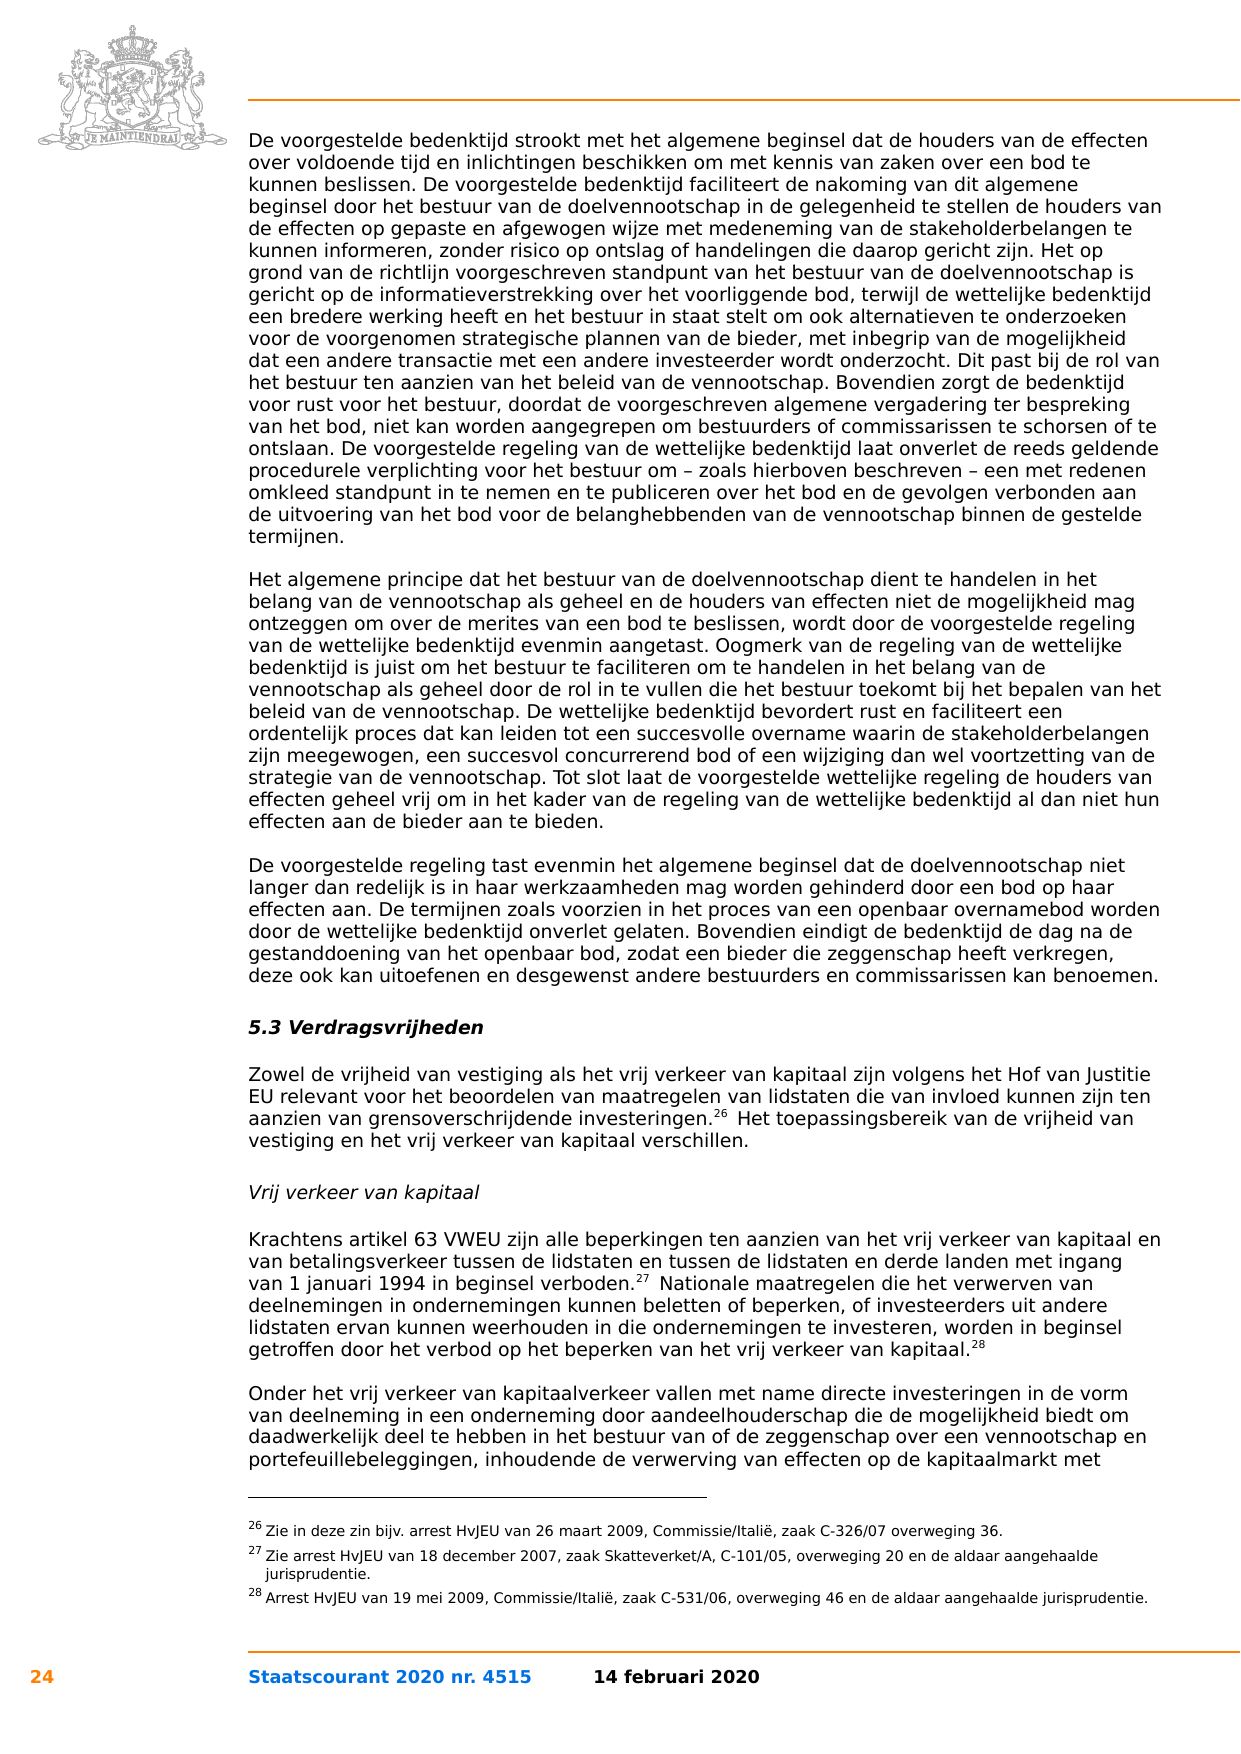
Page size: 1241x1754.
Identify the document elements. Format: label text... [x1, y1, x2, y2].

text Zie in deze zin bijv. arrest HvJEU van 26 maart 2009, Commissie/Italië, zaak C-326/07 overweging 36. [248, 1519, 1163, 1541]
picture [38, 25, 227, 150]
text Onder het vrij verkeer van kapitaalverkeer vallen met name directe investeringen in de vorm van deelneming in een onderneming door aandeelhouderschap die de mogelijkheid biedt om daadwerkelijk deel te hebben in het bestuur van of de zeggenschap over een vennootschap en portefeuillebeleggingen, inhoudende de verwerving van effecten op de kapitaalmarkt met [248, 1382, 1163, 1470]
text De voorgestelde regeling tast evenmin het algemene beginsel dat de doelvennootschap niet langer dan redelijk is in haar werkzaamheden mag worden gehinderd door een bod op haar effecten aan. De termijnen zoals voorzien in het proces van een openbaar overnamebod worden door de wettelijke bedenktijd onverlet gelaten. Bovendien eindigt de bedenktijd de dag na de gestanddoening van het openbaar bod, zodat een bieder die zeggenschap heeft verkregen, deze ook kan uitoefenen en desgewenst andere bestuurders en commissarissen kan benoemen. [248, 855, 1163, 987]
text Zowel de vrijheid van vestiging als het vrij verkeer van kapitaal zijn volgens het Hof van Justitie EU relevant voor het beoordelen van maatregelen van lidstaten die van invloed kunnen zijn ten aanzien van grensoverschrijdende investeringen. Het toepassingsbereik van de vrijheid van vestiging en het vrij verkeer van kapitaal verschillen. [248, 1064, 1163, 1152]
text Zie arrest HvJEU van 18 december 2007, zaak Skatteverket/A, C-101/05, overweging 20 en de aldaar aangehaalde jurisprudentie. [248, 1544, 1163, 1583]
subtitle 5.3 Verdragsvrijheden [248, 1017, 1163, 1039]
text De voorgestelde bedenktijd strookt met het algemene beginsel dat de houders van de effecten over voldoende tijd en inlichtingen beschikken om met kennis van zaken over een bod te kunnen beslissen. De voorgestelde bedenktijd faciliteert de nakoming van dit algemene beginsel door het bestuur van de doelvennootschap in de gelegenheid te stellen de houders van de effecten op gepaste en afgewogen wijze met medeneming van de stakeholderbelangen te kunnen informeren, zonder risico op ontslag of handelingen die daarop gericht zijn. Het op grond van de richtlijn voorgeschreven standpunt van het bestuur van de doelvennootschap is gericht op de informatieverstrekking over het voorliggende bod, terwijl de wettelijke bedenktijd een bredere werking heeft en het bestuur in staat stelt om ook alternatieven te onderzoeken voor de voorgenomen strategische plannen van de bieder, met inbegrip van de mogelijkheid dat een andere transactie met een andere investeerder wordt onderzocht. Dit past bij de rol van het bestuur ten aanzien van het beleid van de vennootschap. Bovendien zorgt de bedenktijd voor rust voor het bestuur, doordat de voorgeschreven algemene vergadering ter bespreking van het bod, niet kan worden aangegrepen om bestuurders of commissarissen te schorsen of te ontslaan. De voorgestelde regeling van de wettelijke bedenktijd laat onverlet de reeds geldende procedurele verplichting voor het bestuur om – zoals hierboven beschreven – een met redenen omkleed standpunt in te nemen en te publiceren over het bod en de gevolgen verbonden aan de uitvoering van het bod voor de belanghebbenden van de vennootschap binnen de gestelde termijnen. [248, 130, 1163, 547]
text Arrest HvJEU van 19 mei 2009, Commissie/Italië, zaak C-531/06, overweging 46 en de aldaar aangehaalde jurisprudentie. [248, 1586, 1163, 1608]
text Krachtens artikel 63 VWEU zijn alle beperkingen ten aanzien van het vrij verkeer van kapitaal en van betalingsverkeer tussen de lidstaten en tussen de lidstaten en derde landen met ingang van 1 januari 1994 in beginsel verboden. Nationale maatregelen die het verwerven van deelnemingen in ondernemingen kunnen beletten of beperken, of investeerders uit andere lidstaten ervan kunnen weerhouden in die ondernemingen te investeren, worden in beginsel getroffen door het verbod op het beperken van het vrij verkeer van kapitaal. [248, 1229, 1163, 1361]
subtitle Vrij verkeer van kapitaal [248, 1182, 1163, 1204]
text Het algemene principe dat het bestuur van de doelvennootschap dient te handelen in het belang van de vennootschap als geheel en de houders van effecten niet de mogelijkheid mag ontzeggen om over de merites van een bod te beslissen, wordt door de voorgestelde regeling van de wettelijke bedenktijd evenmin aangetast. Oogmerk van de regeling van de wettelijke bedenktijd is juist om het bestuur te faciliteren om te handelen in het belang van de vennootschap als geheel door de rol in te vullen die het bestuur toekomt bij het bepalen van het beleid van de vennootschap. De wettelijke bedenktijd bevordert rust en faciliteert een ordentelijk proces dat kan leiden tot een succesvolle overname waarin de stakeholderbelangen zijn meegewogen, een succesvol concurrerend bod of een wijziging dan wel voortzetting van de strategie van de vennootschap. Tot slot laat de voorgestelde wettelijke regeling de houders van effecten geheel vrij om in het kader van de regeling van de wettelijke bedenktijd al dan niet hun effecten aan de bieder aan te bieden. [248, 569, 1163, 833]
